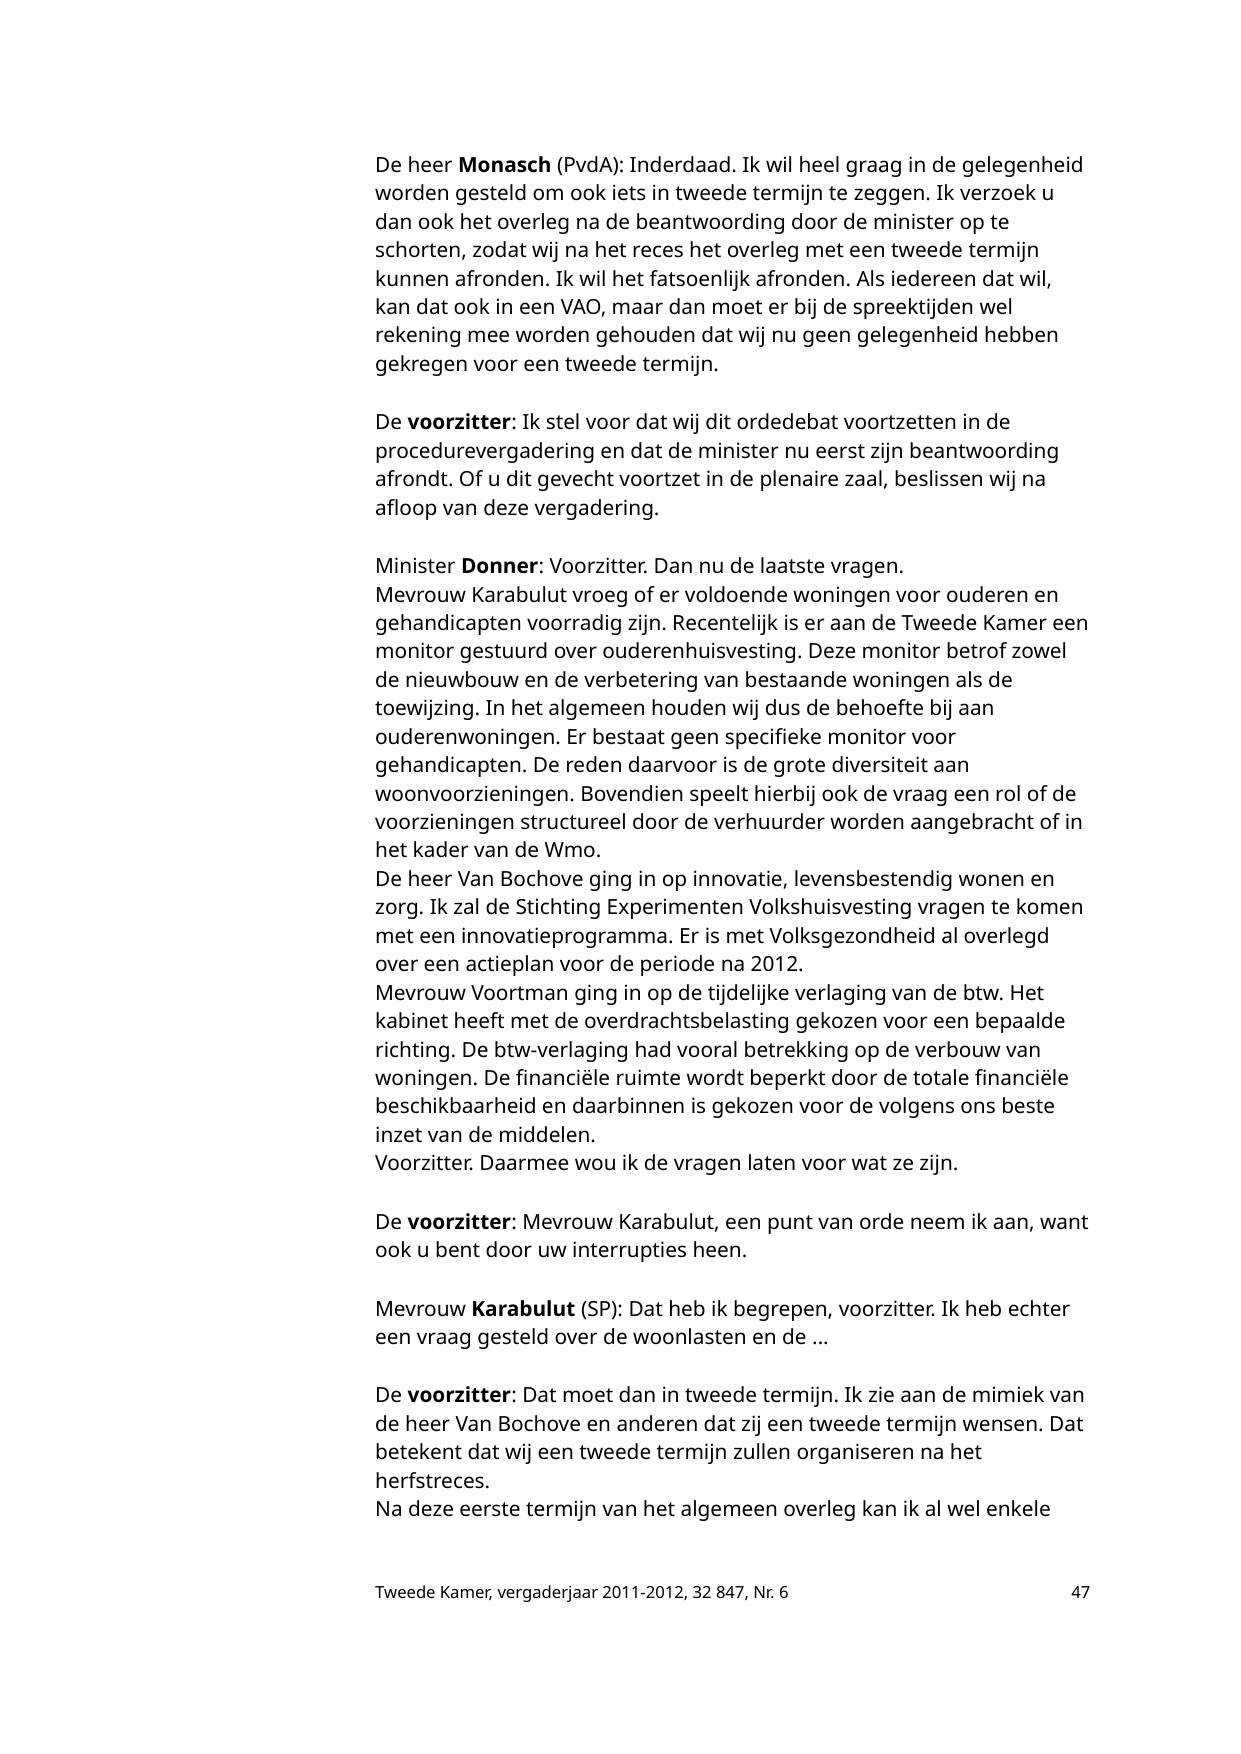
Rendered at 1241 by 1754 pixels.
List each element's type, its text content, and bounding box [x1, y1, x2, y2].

text De voorzitter: Mevrouw Karabulut, een punt van orde neem ik aan, want ook u bent door uw interrupties heen. [375, 1207, 1090, 1264]
text Mevrouw Karabulut (SP): Dat heb ik begrepen, voorzitter. Ik heb echter een vraag gesteld over de woonlasten en de ... [375, 1294, 1090, 1351]
text Na deze eerste termijn van het algemeen overleg kan ik al wel enkele [375, 1494, 1090, 1523]
text De heer Van Bochove ging in op innovatie, levensbestendig wonen en zorg. Ik zal de Stichting Experimenten Volkshuisvesting vragen te komen met een innovatieprogramma. Er is met Volksgezondheid al overlegd over een actieplan voor de periode na 2012. [375, 864, 1090, 978]
text Mevrouw Karabulut vroeg of er voldoende woningen voor ouderen en gehandicapten voorradig zijn. Recentelijk is er aan de Tweede Kamer een monitor gestuurd over ouderenhuisvesting. Deze monitor betrof zowel de nieuwbouw en de verbetering van bestaande woningen als de toewijzing. In het algemeen houden wij dus de behoefte bij aan ouderenwoningen. Er bestaat geen specifieke monitor voor gehandicapten. De reden daarvoor is de grote diversiteit aan woonvoorzieningen. Bovendien speelt hierbij ook de vraag een rol of de voorzieningen structureel door de verhuurder worden aangebracht of in het kader van de Wmo. [375, 580, 1090, 864]
text De heer Monasch (PvdA): Inderdaad. Ik wil heel graag in de gelegenheid worden gesteld om ook iets in tweede termijn te zeggen. Ik verzoek u dan ook het overleg na de beantwoording door de minister op te schorten, zodat wij na het reces het overleg met een tweede termijn kunnen afronden. Ik wil het fatsoenlijk afronden. Als iedereen dat wil, kan dat ook in een VAO, maar dan moet er bij de spreektijden wel rekening mee worden gehouden dat wij nu geen gelegenheid hebben gekregen voor een tweede termijn. [375, 150, 1090, 377]
text Mevrouw Voortman ging in op de tijdelijke verlaging van de btw. Het kabinet heeft met de overdrachtsbelasting gekozen voor een bepaalde richting. De btw-verlaging had vooral betrekking op de verbouw van woningen. De financiële ruimte wordt beperkt door de totale financiële beschikbaarheid en daarbinnen is gekozen voor de volgens ons beste inzet van de middelen. [375, 978, 1090, 1148]
text De voorzitter: Dat moet dan in tweede termijn. Ik zie aan de mimiek van de heer Van Bochove en anderen dat zij een tweede termijn wensen. Dat betekent dat wij een tweede termijn zullen organiseren na het herfstreces. [375, 1381, 1090, 1494]
text Voorzitter. Daarmee wou ik de vragen laten voor wat ze zijn. [375, 1148, 1090, 1177]
text De voorzitter: Ik stel voor dat wij dit ordedebat voortzetten in de procedurevergadering en dat de minister nu eerst zijn beantwoording afrondt. Of u dit gevecht voortzet in de plenaire zaal, beslissen wij na afloop van deze vergadering. [375, 407, 1090, 521]
text Minister Donner: Voorzitter. Dan nu de laatste vragen. [375, 551, 1090, 580]
